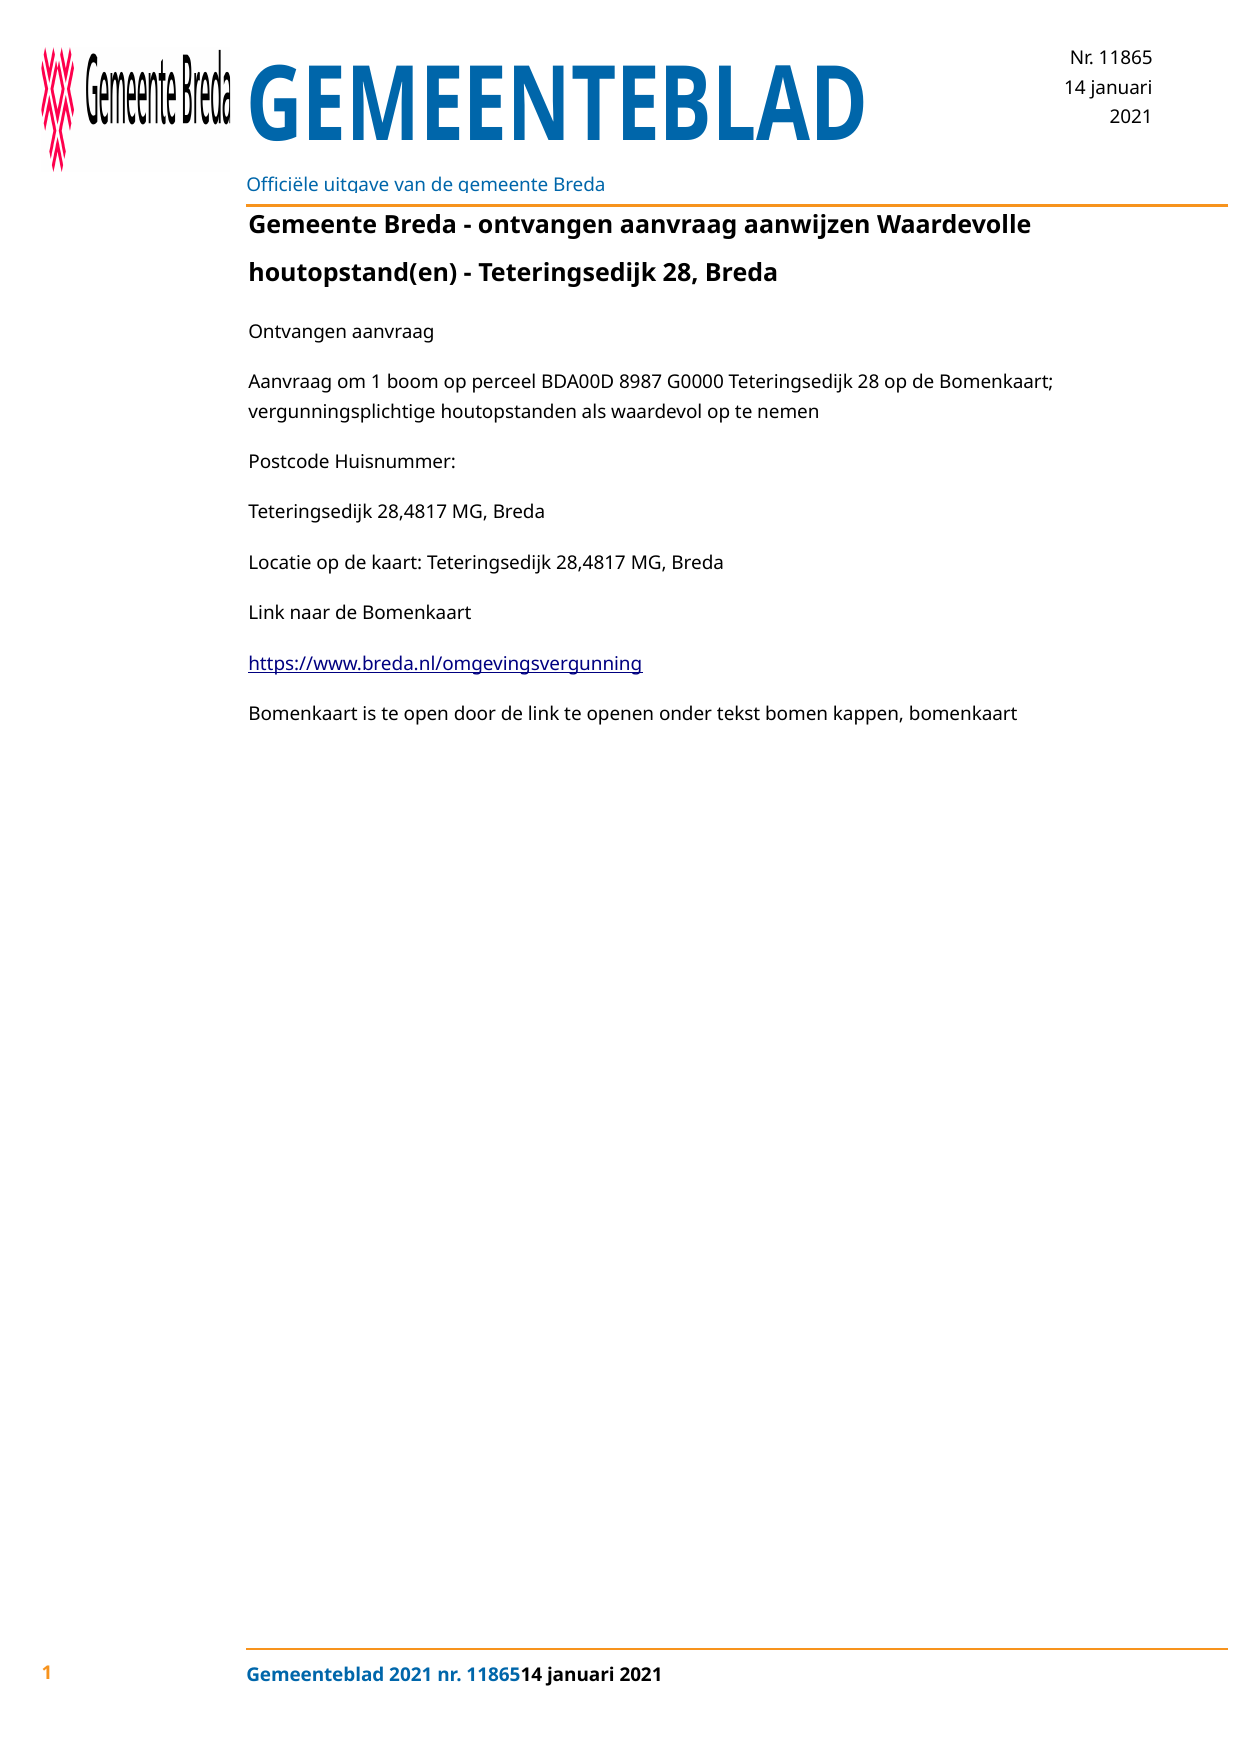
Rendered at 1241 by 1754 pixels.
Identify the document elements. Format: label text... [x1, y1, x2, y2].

text Teteringsedijk 28,4817 MG, Breda [248, 499, 1152, 524]
picture [41, 47, 231, 172]
text https://www.breda.nl/omgevingsvergunning [248, 650, 1152, 676]
text Bomenkaart is te open door de link te openen onder tekst bomen kappen, bomenkaart [248, 700, 1152, 726]
text Link naar de Bomenkaart [248, 599, 1152, 625]
text Locatie op de kaart: Teteringsedijk 28,4817 MG, Breda [248, 549, 1152, 575]
text Ontvangen aanvraag [248, 318, 1152, 344]
text Gemeente Breda - ontvangen aanvraag aanwijzen Waardevolle houtopstand(en) - Teteringsedijk 28, Breda [248, 207, 1152, 288]
text Postcode Huisnummer: [248, 448, 1152, 474]
text Aanvraag om 1 boom op perceel BDA00D 8987 G0000 Teteringsedijk 28 op de Bomenkaart; vergunningsplichtige houtopstanden als waardevol op te nemen [248, 368, 1152, 424]
